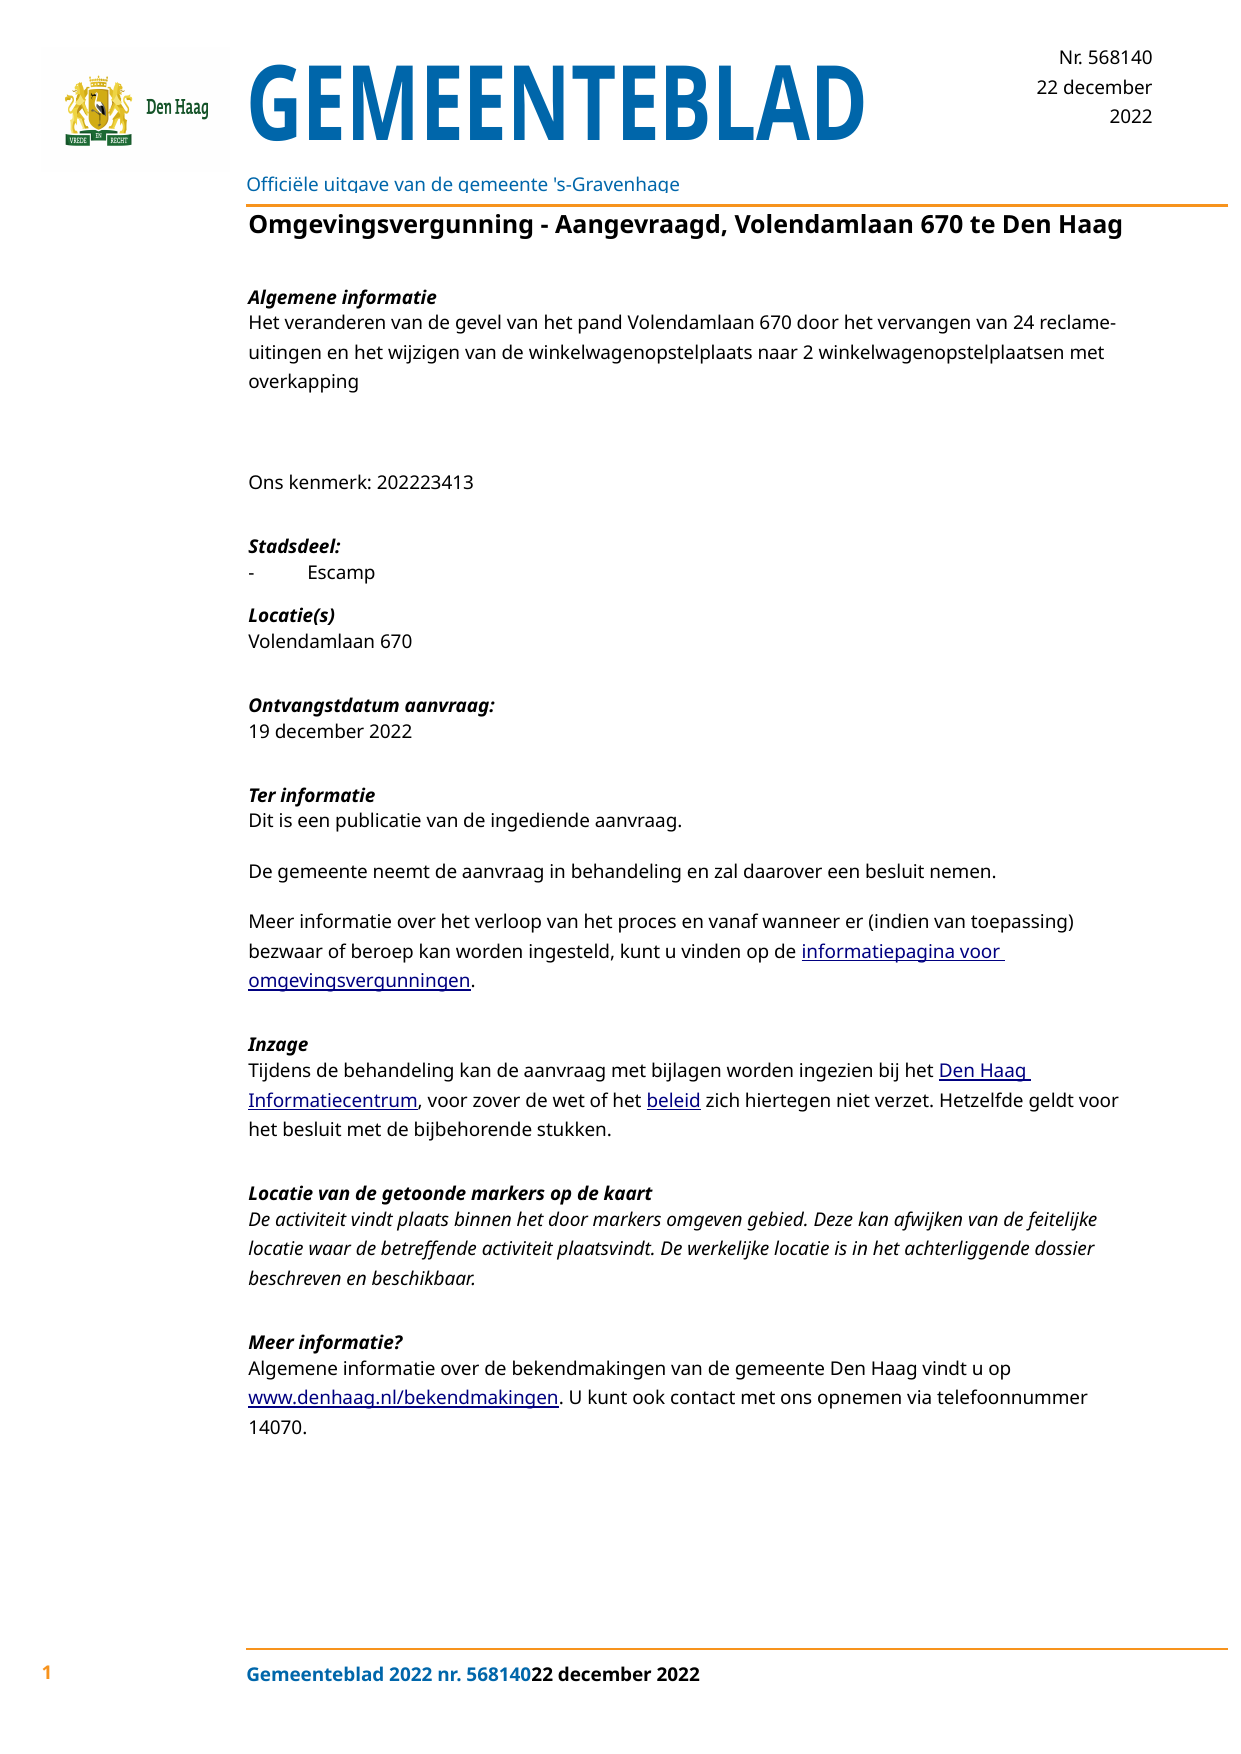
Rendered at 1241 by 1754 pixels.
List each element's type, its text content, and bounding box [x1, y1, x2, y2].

text De activiteit vindt plaats binnen het door markers omgeven gebied. Deze kan afwijken van de feitelijke locatie waar de betreffende activiteit plaatsvindt. De werkelijke locatie is in het achterliggende dossier beschreven en beschikbaar. [248, 1206, 1152, 1291]
text Inzage [248, 1031, 1152, 1057]
text Tijdens de behandeling kan de aanvraag met bijlagen worden ingezien bij het Den Haag Informatiecentrum, voor zover de wet of het beleid zich hiertegen niet verzet. Hetzelfde geldt voor het besluit met de bijbehorende stukken. [248, 1057, 1152, 1142]
text Dit is een publicatie van de ingediende aanvraag. [248, 807, 1152, 833]
text Locatie van de getoonde markers op de kaart [248, 1180, 1152, 1206]
text Ons kenmerk: 202223413 [248, 469, 1152, 495]
text Stadsdeel: [248, 533, 1152, 559]
text Het veranderen van de gevel van het pand Volendamlaan 670 door het vervangen van 24 reclame-uitingen en het wijzigen van de winkelwagenopstelplaats naar 2 winkelwagenopstelplaatsen met overkapping [248, 309, 1152, 394]
text Ontvangstdatum aanvraag: [248, 692, 1152, 718]
text Ter informatie [248, 782, 1152, 807]
text Algemene informatie [248, 284, 1152, 309]
text Algemene informatie over de bekendmakingen van de gemeente Den Haag vindt u op www.denhaag.nl/bekendmakingen. U kunt ook contact met ons opnemen via telefoonnummer 14070. [248, 1355, 1152, 1440]
text 19 december 2022 [248, 718, 1152, 743]
text Volendamlaan 670 [248, 628, 1152, 654]
text Omgevingsvergunning - Aangevraagd, Volendamlaan 670 te Den Haag [248, 207, 1152, 241]
picture [41, 47, 231, 172]
text De gemeente neemt de aanvraag in behandeling en zal daarover een besluit nemen. [248, 858, 1152, 884]
list Escamp [248, 559, 1152, 585]
text Locatie(s) [248, 602, 1152, 628]
text Meer informatie over het verloop van het proces en vanaf wanneer er (indien van toepassing) bezwaar of beroep kan worden ingesteld, kunt u vinden op de informatiepagina voor omgevingsvergunningen. [248, 908, 1152, 993]
text Meer informatie? [248, 1329, 1152, 1355]
